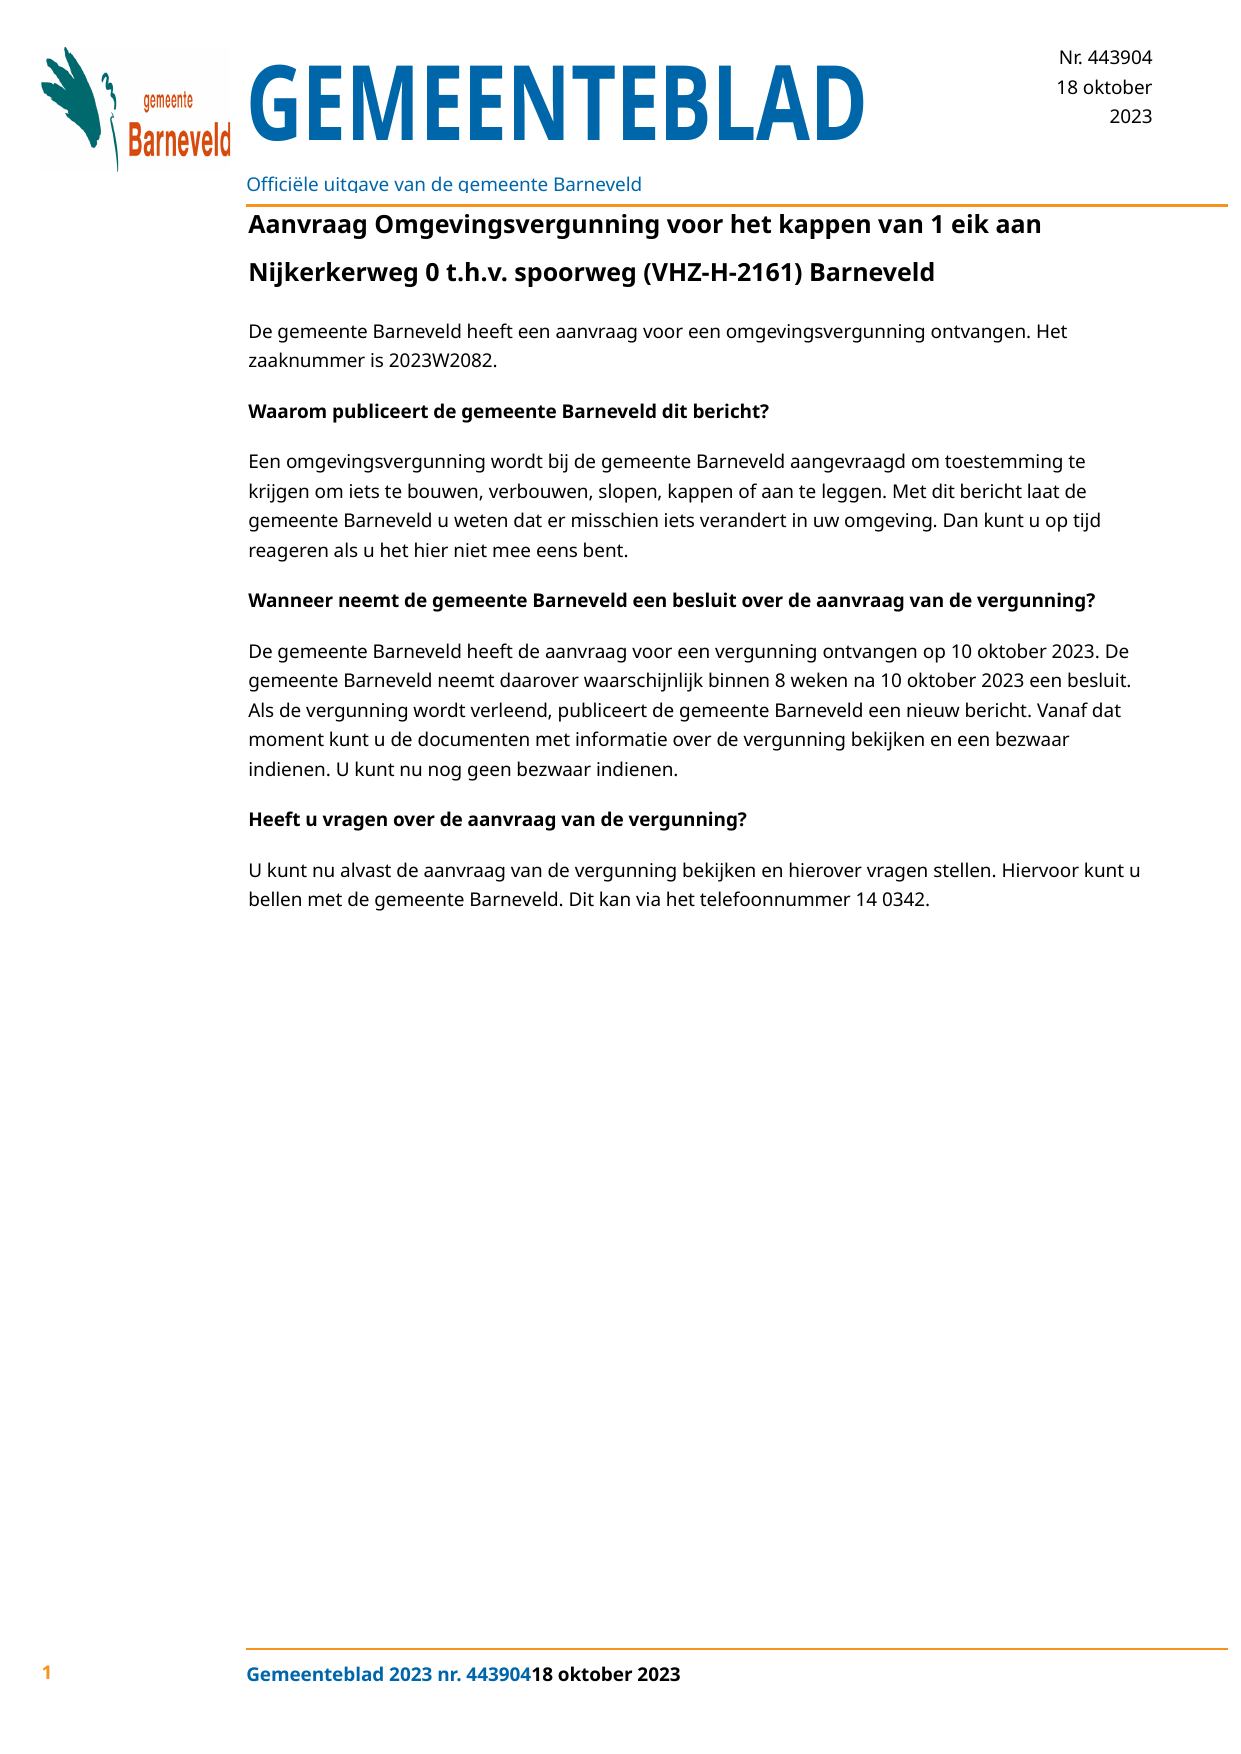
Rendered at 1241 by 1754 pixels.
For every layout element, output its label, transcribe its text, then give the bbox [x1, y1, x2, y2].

text Waarom publiceert de gemeente Barneveld dit bericht? [248, 398, 1152, 424]
text Heeft u vragen over de aanvraag van de vergunning? [248, 807, 1152, 832]
text U kunt nu alvast de aanvraag van de vergunning bekijken en hierover vragen stellen. Hiervoor kunt u bellen met de gemeente Barneveld. Dit kan via het telefoonnummer 14 0342. [248, 857, 1152, 912]
picture [41, 47, 231, 172]
text Wanneer neemt de gemeente Barneveld een besluit over de aanvraag van de vergunning? [248, 587, 1152, 613]
text De gemeente Barneveld heeft de aanvraag voor een vergunning ontvangen op 10 oktober 2023. De gemeente Barneveld neemt daarover waarschijnlijk binnen 8 weken na 10 oktober 2023 een besluit. Als de vergunning wordt verleend, publiceert de gemeente Barneveld een nieuw bericht. Vanaf dat moment kunt u de documenten met informatie over de vergunning bekijken en een bezwaar indienen. U kunt nu nog geen bezwaar indienen. [248, 638, 1152, 782]
text De gemeente Barneveld heeft een aanvraag voor een omgevingsvergunning ontvangen. Het zaaknummer is 2023W2082. [248, 318, 1152, 373]
text Een omgevingsvergunning wordt bij de gemeente Barneveld aangevraagd om toestemming te krijgen om iets te bouwen, verbouwen, slopen, kappen of aan te leggen. Met dit bericht laat de gemeente Barneveld u weten dat er misschien iets verandert in uw omgeving. Dan kunt u op tijd reageren als u het hier niet mee eens bent. [248, 448, 1152, 563]
text Aanvraag Omgevingsvergunning voor het kappen van 1 eik aan Nijkerkerweg 0 t.h.v. spoorweg (VHZ-H-2161) Barneveld [248, 207, 1152, 288]
